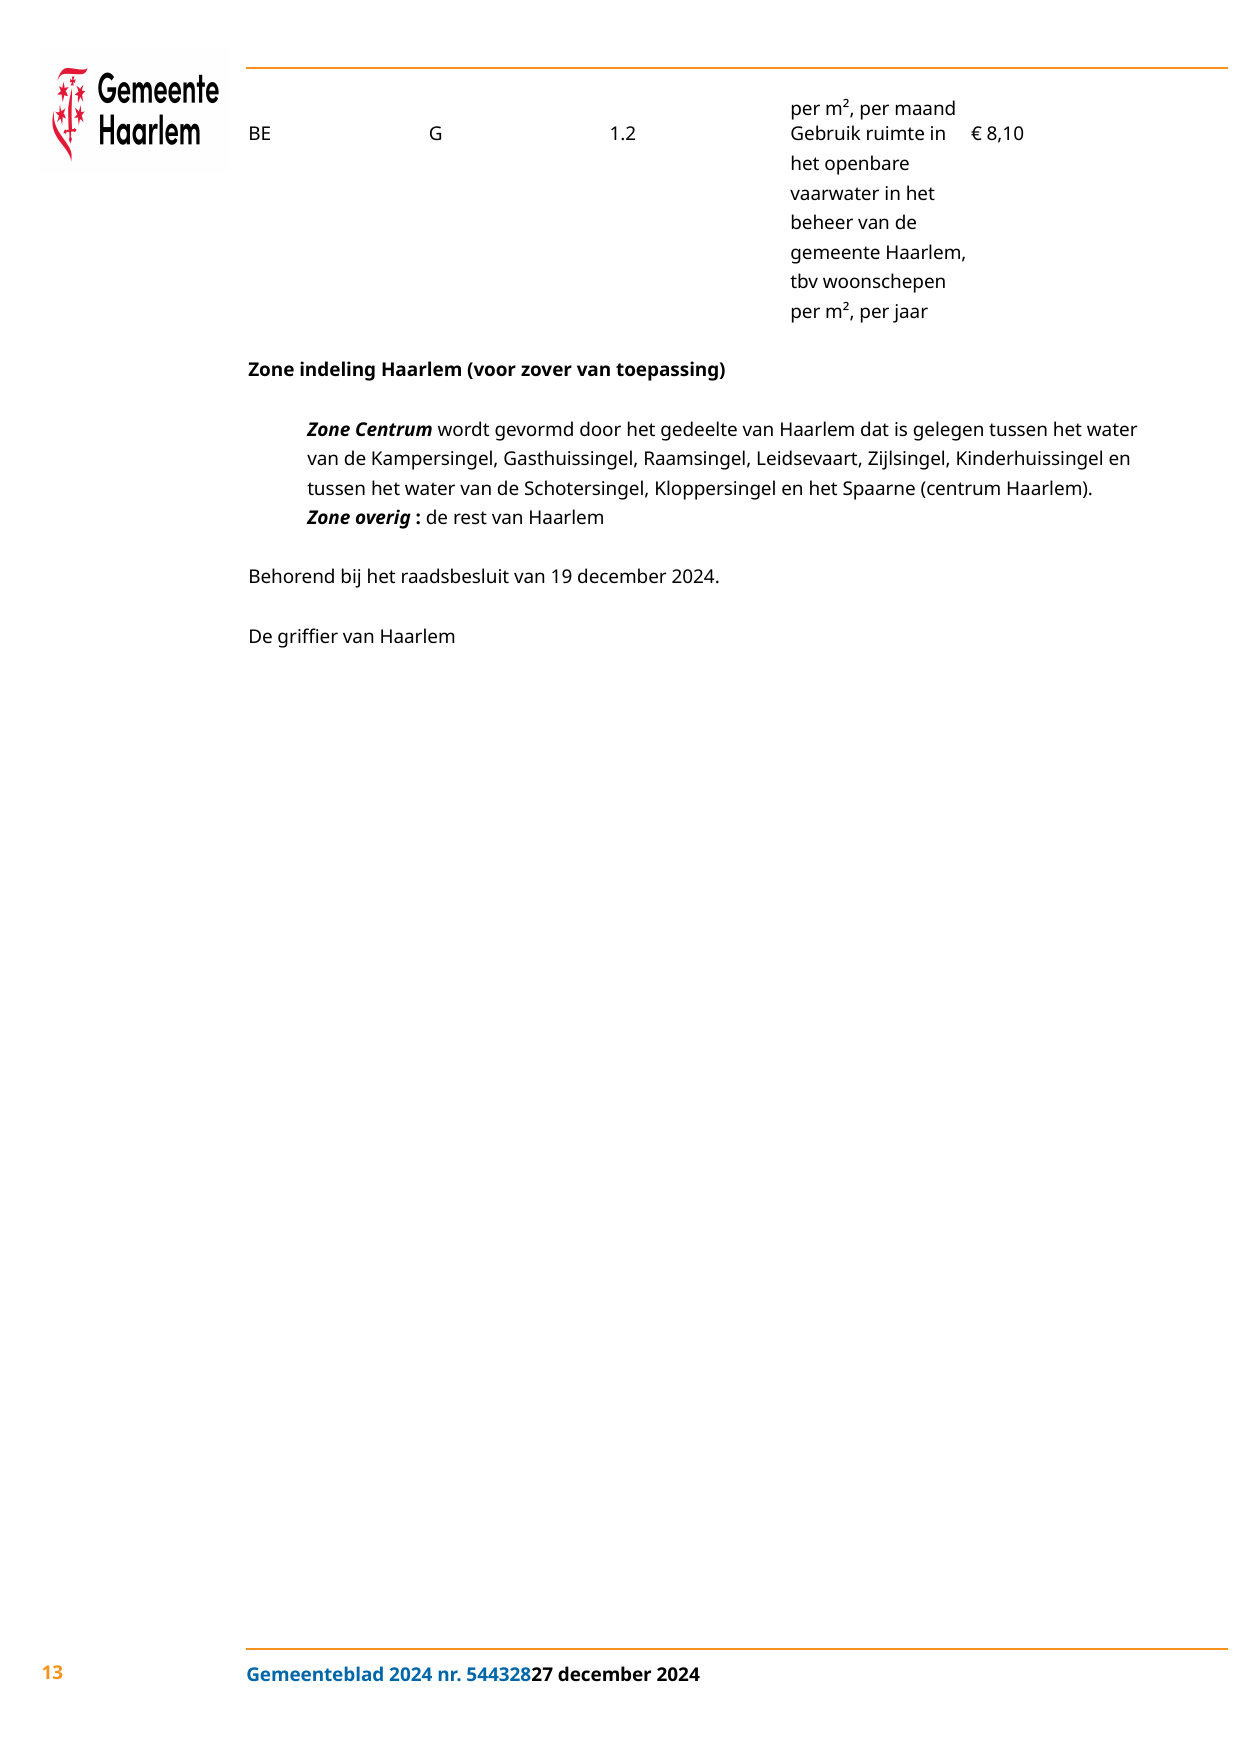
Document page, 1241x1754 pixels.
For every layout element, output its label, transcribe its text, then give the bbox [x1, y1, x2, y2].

table_cell € 8,10 [971, 121, 1152, 324]
table_cell [971, 95, 1152, 121]
table_cell G [429, 121, 609, 324]
table_cell [609, 95, 790, 121]
table_cell per m², per maand [790, 95, 971, 121]
text Behorend bij het raadsbesluit van 19 december 2024. [248, 564, 1152, 589]
text Zone indeling Haarlem (voor zover van toepassing) [248, 357, 1152, 382]
table_cell Gebruik ruimte in het openbare vaarwater in het beheer van de gemeente Haarlem, tbv woonschepen per m², per jaar [790, 121, 971, 324]
list Zone overig : de rest van Haarlem [248, 504, 1152, 530]
text De griffier van Haarlem [248, 623, 1152, 648]
list Zone Centrum wordt gevormd door het gedeelte van Haarlem dat is gelegen tussen het water van de Kampersingel, Gasthuissingel, Raamsingel, Leidsevaart, Zijlsingel, Kinderhuissingel en tussen het water van de Schotersingel, Kloppersingel en het Spaarne (centrum Haarlem). [248, 416, 1152, 501]
table_cell 1.2 [609, 121, 790, 324]
table_cell [429, 95, 609, 121]
picture [41, 47, 231, 172]
table_cell [248, 95, 429, 121]
table_cell BE [248, 121, 429, 324]
